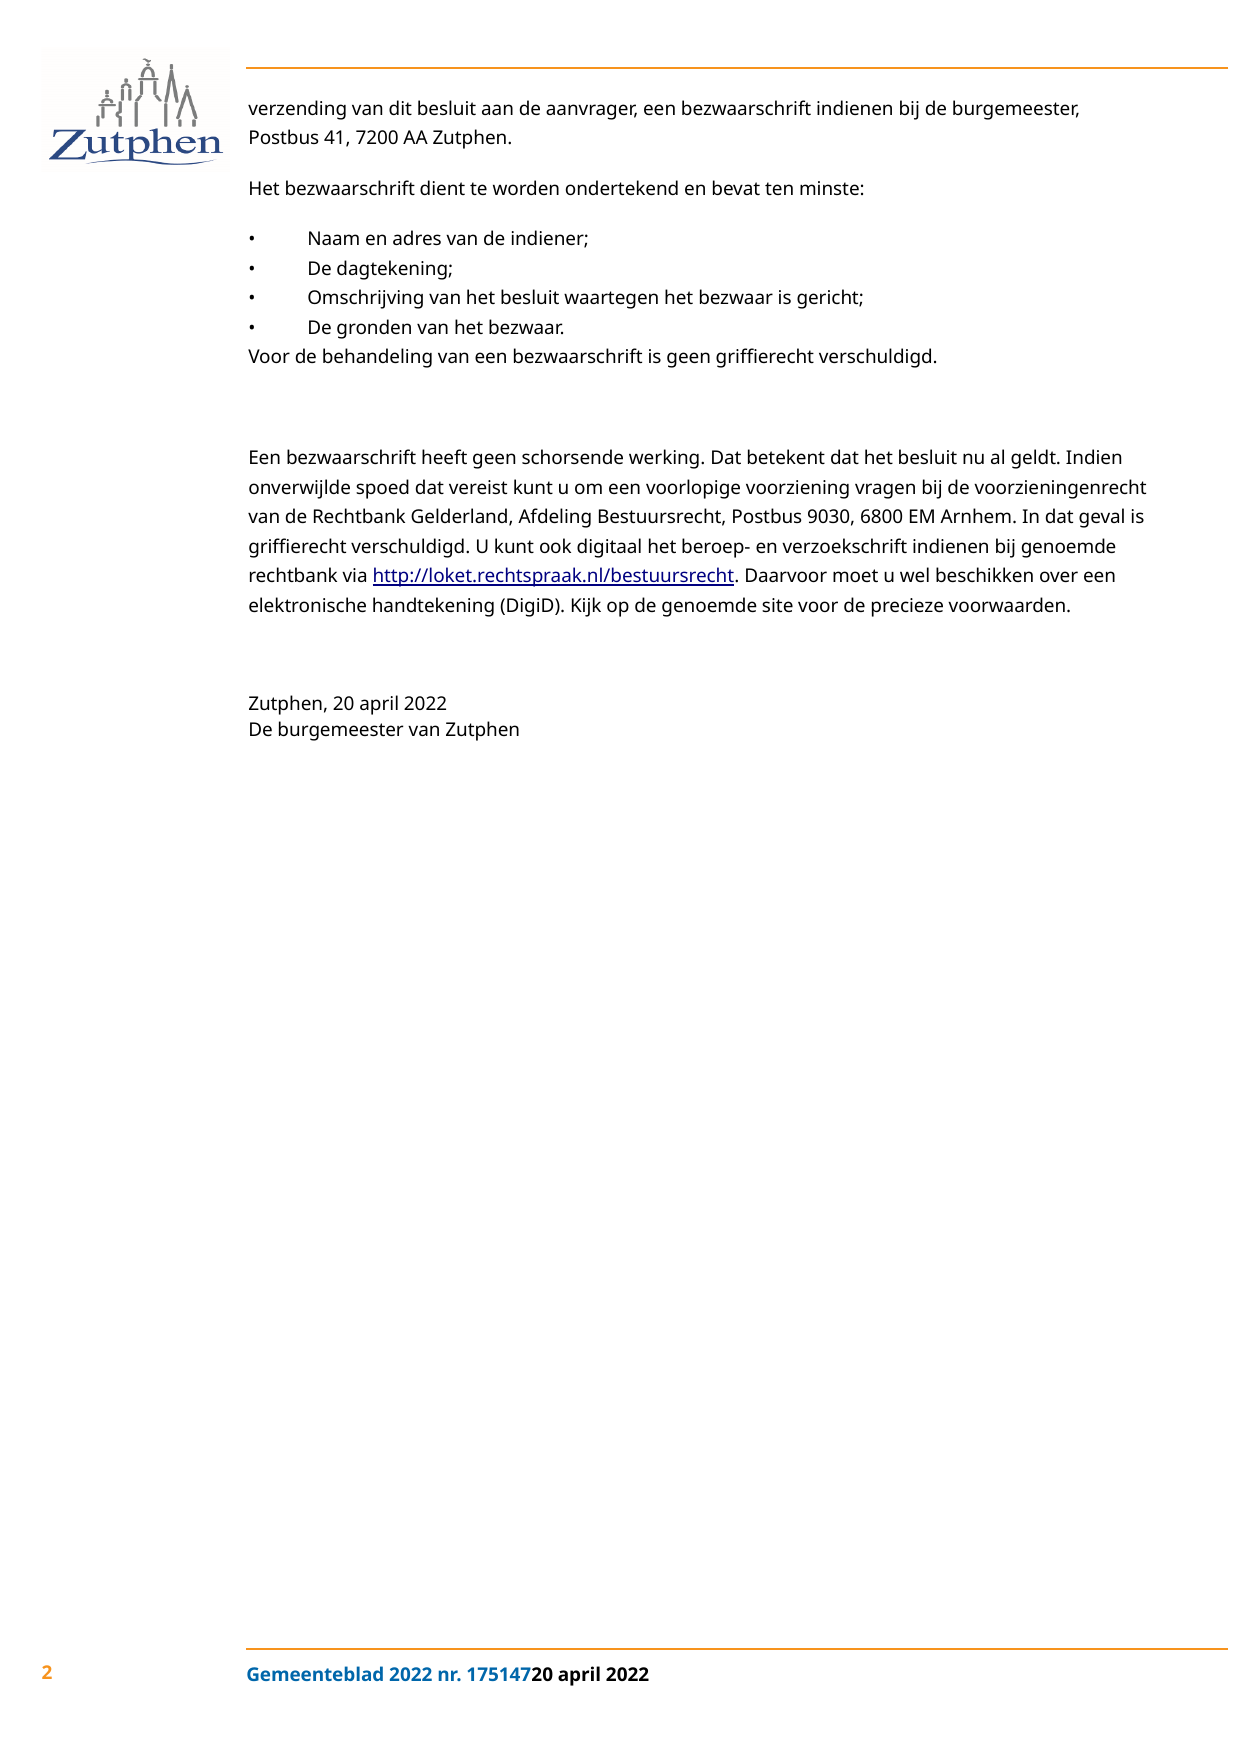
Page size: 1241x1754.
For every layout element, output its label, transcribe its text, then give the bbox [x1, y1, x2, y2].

text Het bezwaarschrift dient te worden ondertekend en bevat ten minste: [248, 175, 1152, 201]
text Voor de behandeling van een bezwaarschrift is geen griffierecht verschuldigd. [248, 343, 1152, 369]
text Zutphen, 20 april 2022 [248, 691, 1152, 716]
text verzending van dit besluit aan de aanvrager, een bezwaarschrift indienen bij de burgemeester, Postbus 41, 7200 AA Zutphen. [248, 95, 1152, 150]
list Omschrijving van het besluit waartegen het bezwaar is gericht; [248, 284, 1152, 310]
list De gronden van het bezwaar. [248, 314, 1152, 340]
text De burgemeester van Zutphen [248, 716, 1152, 742]
list Naam en adres van de indiener; [248, 225, 1152, 251]
picture [41, 47, 231, 172]
text Een bezwaarschrift heeft geen schorsende werking. Dat betekent dat het besluit nu al geldt. Indien onverwijlde spoed dat vereist kunt u om een voorlopige voorziening vragen bij de voorzieningenrecht van de Rechtbank Gelderland, Afdeling Bestuursrecht, Postbus 9030, 6800 EM Arnhem. In dat geval is griffierecht verschuldigd. U kunt ook digitaal het beroep- en verzoekschrift indienen bij genoemde rechtbank via http://loket.rechtspraak.nl/bestuursrecht. Daarvoor moet u wel beschikken over een elektronische handtekening (DigiD). Kijk op de genoemde site voor de precieze voorwaarden. [248, 444, 1152, 618]
list De dagtekening; [248, 255, 1152, 281]
